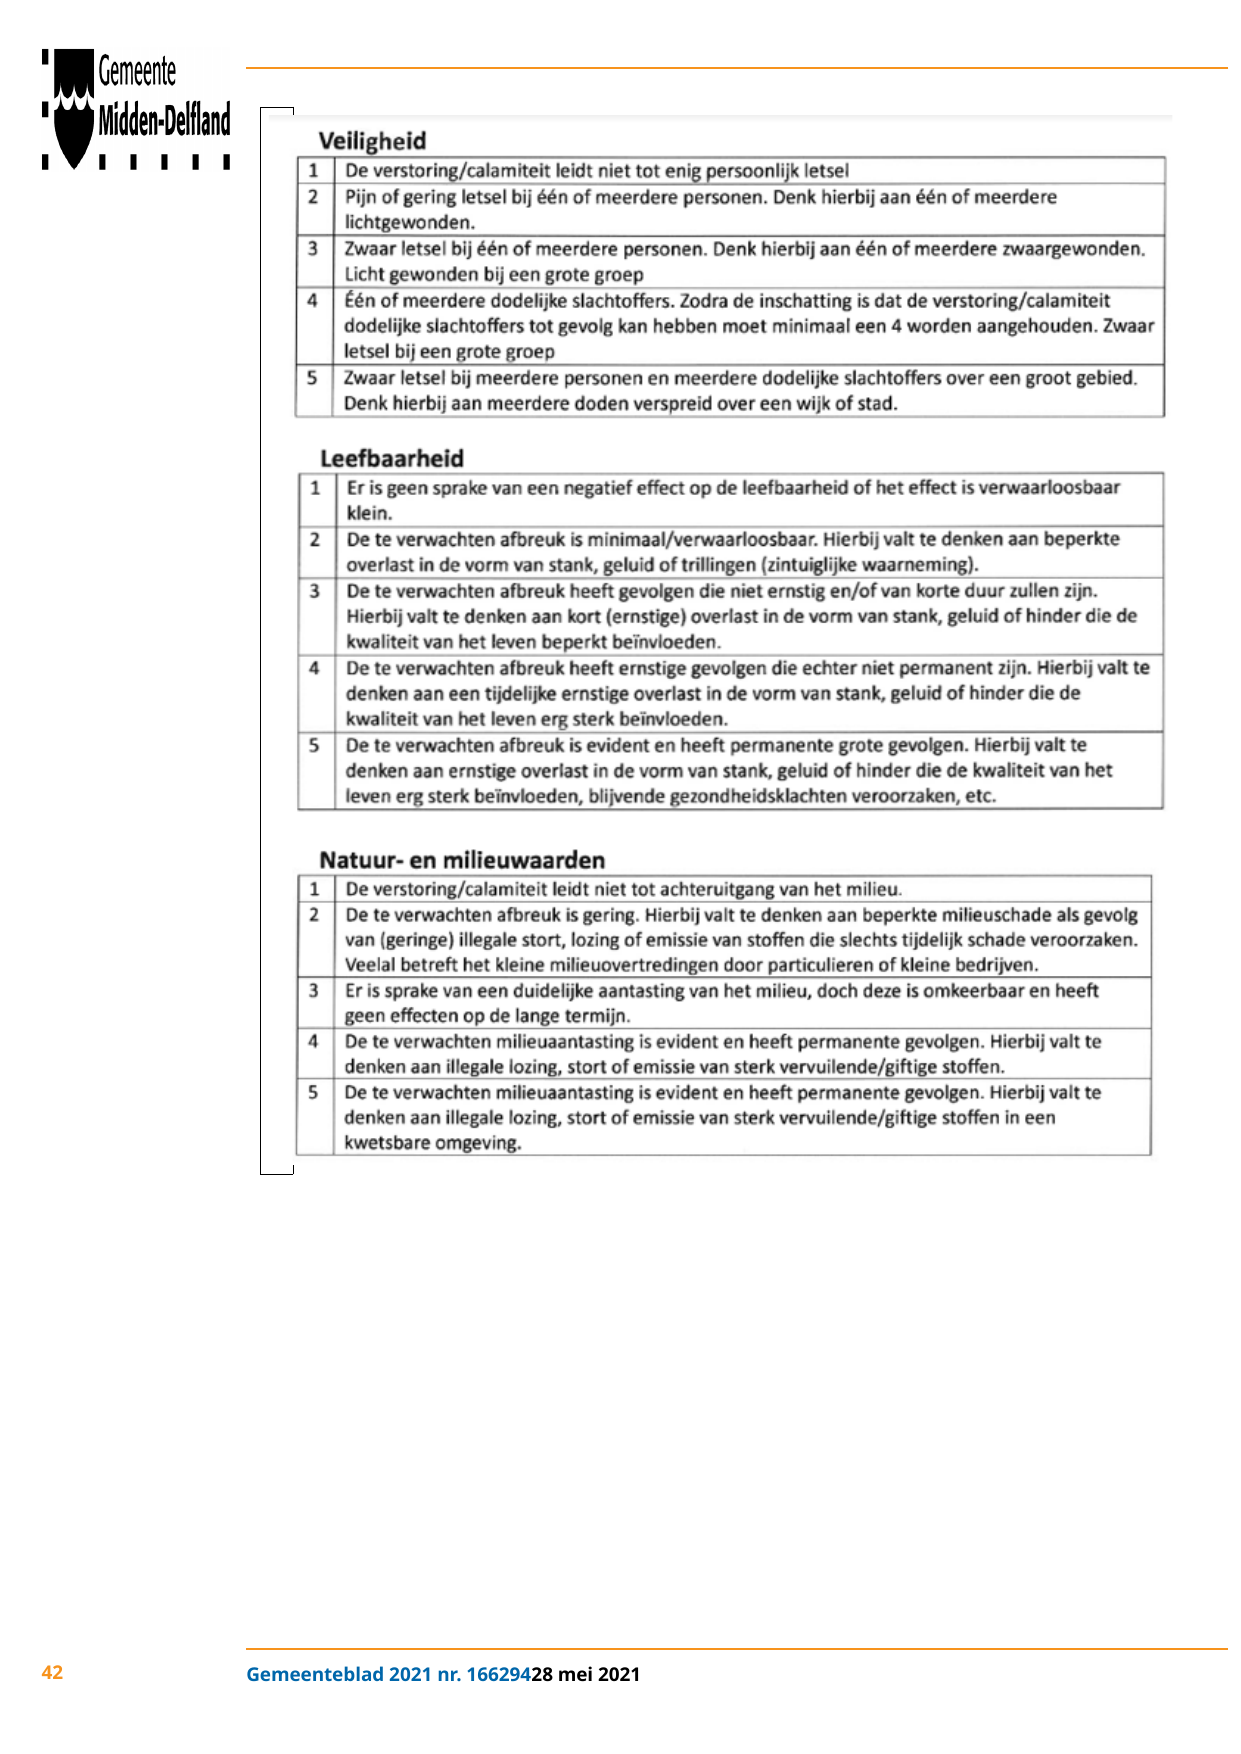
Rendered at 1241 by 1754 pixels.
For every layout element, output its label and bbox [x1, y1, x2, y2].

picture [41, 47, 231, 172]
picture [268, 115, 1173, 1165]
